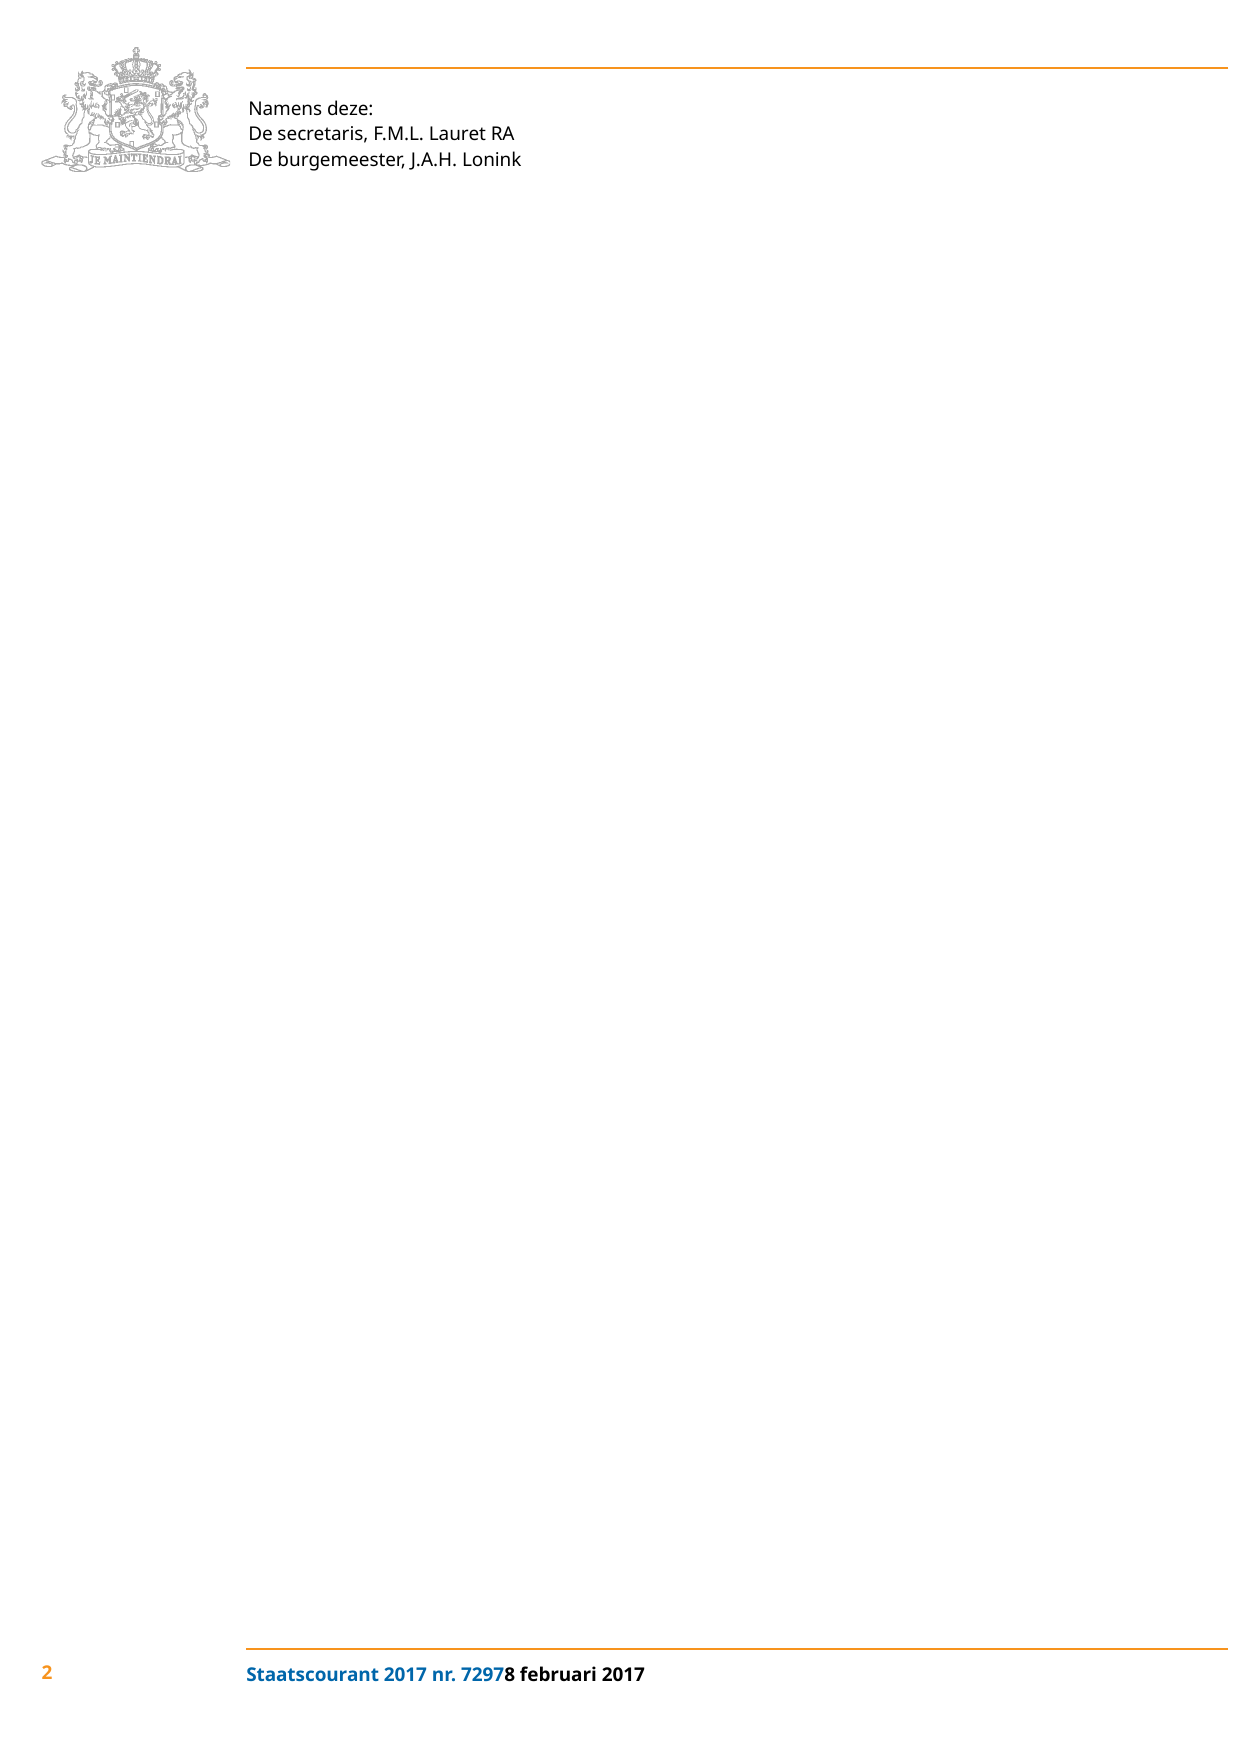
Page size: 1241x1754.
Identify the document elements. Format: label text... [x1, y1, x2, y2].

text Namens deze: [248, 95, 1152, 121]
text De secretaris, F.M.L. Lauret RA [248, 121, 1152, 146]
text De burgemeester, J.A.H. Lonink [248, 146, 1152, 172]
picture [41, 47, 231, 172]
